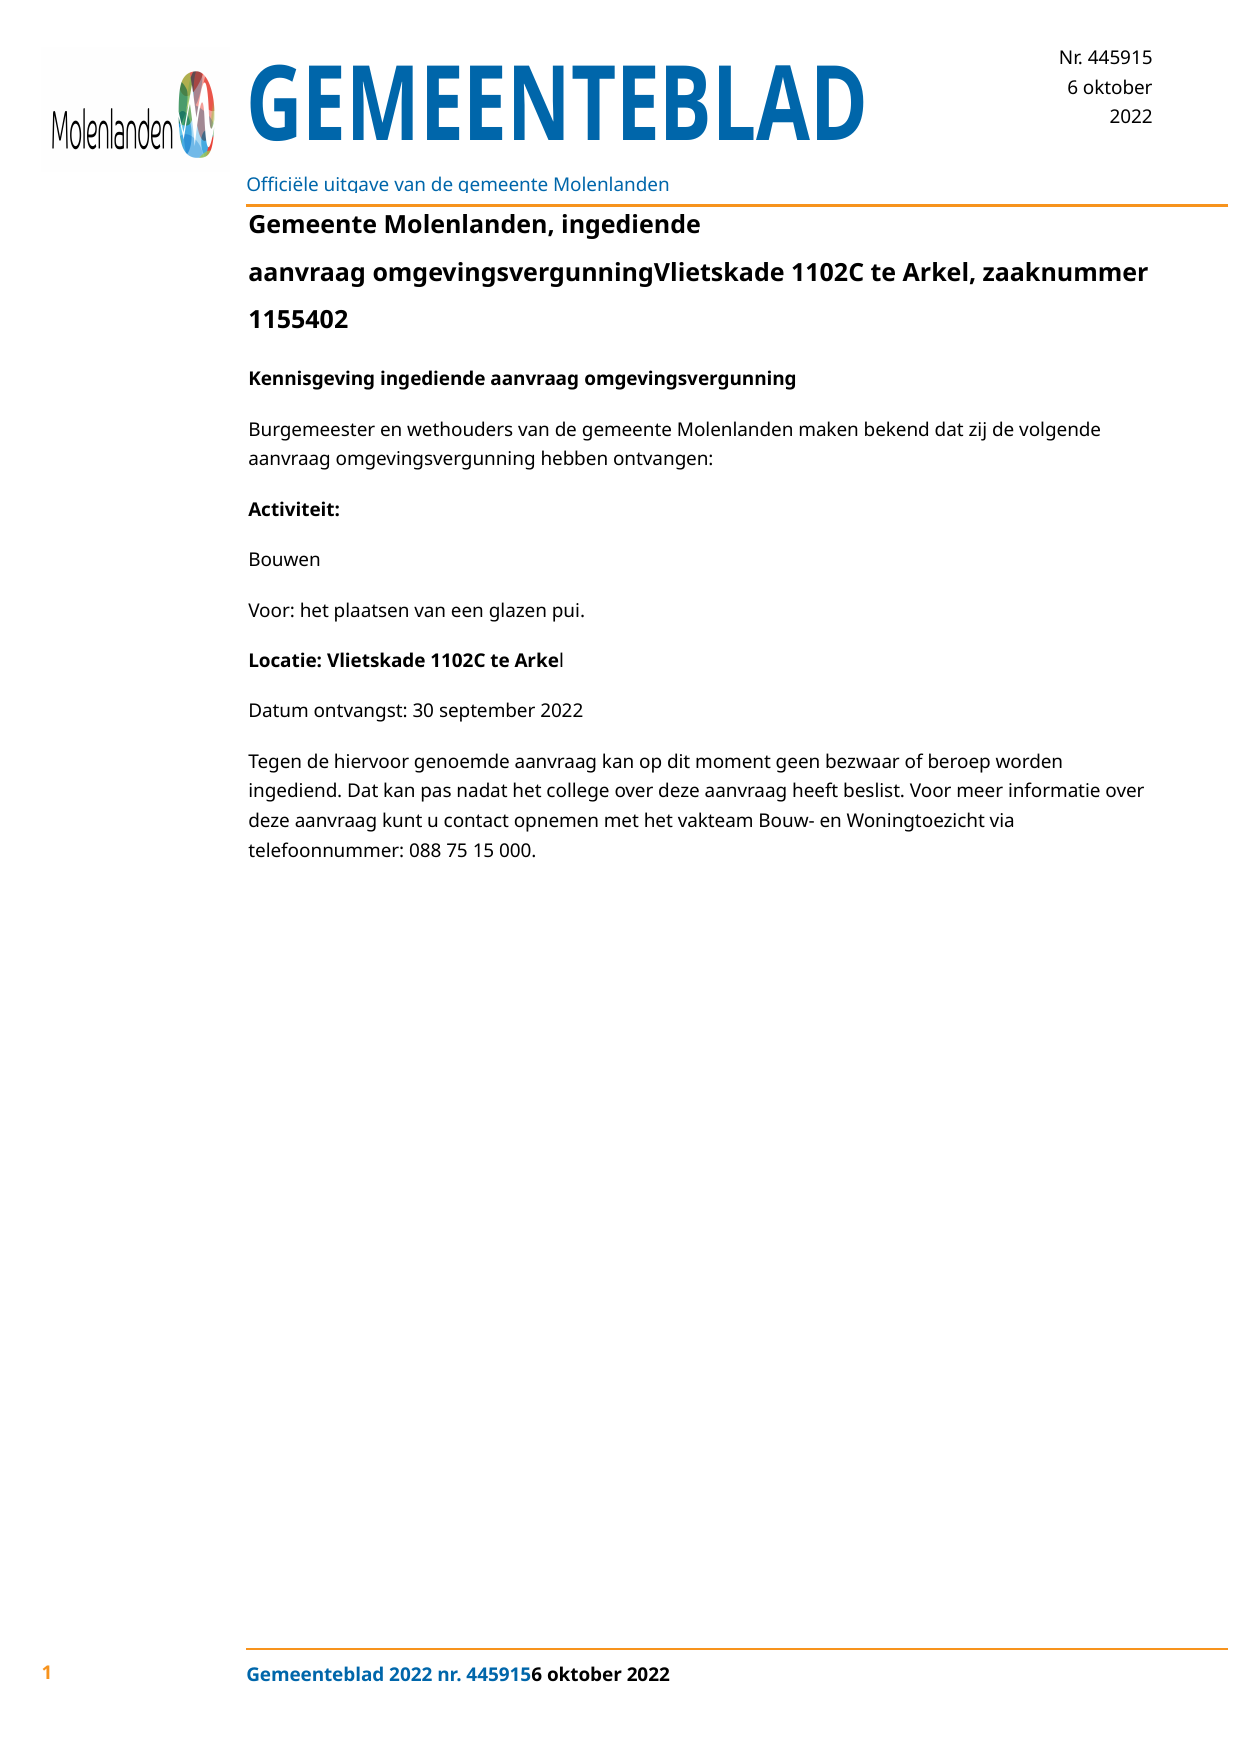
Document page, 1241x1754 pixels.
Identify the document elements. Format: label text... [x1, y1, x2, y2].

text Tegen de hiervoor genoemde aanvraag kan op dit moment geen bezwaar of beroep worden ingediend. Dat kan pas nadat het college over deze aanvraag heeft beslist. Voor meer informatie over deze aanvraag kunt u contact opnemen met het vakteam Bouw- en Woningtoezicht via telefoonnummer: 088 75 15 000. [248, 748, 1152, 862]
text Gemeente Molenlanden, ingediende aanvraag omgevingsvergunningVlietskade 1102C te Arkel, zaaknummer 1155402 [248, 207, 1152, 336]
text Kennisgeving ingediende aanvraag omgevingsvergunning [248, 366, 1152, 391]
text Activiteit: [248, 496, 1152, 522]
text Voor: het plaatsen van een glazen pui. [248, 597, 1152, 622]
text Datum ontvangst: 30 september 2022 [248, 698, 1152, 723]
text Bouwen [248, 546, 1152, 572]
text Locatie: Vlietskade 1102C te Arkel [248, 647, 1152, 673]
text Burgemeester en wethouders van de gemeente Molenlanden maken bekend dat zij de volgende aanvraag omgevingsvergunning hebben ontvangen: [248, 416, 1152, 471]
picture [41, 47, 231, 172]
